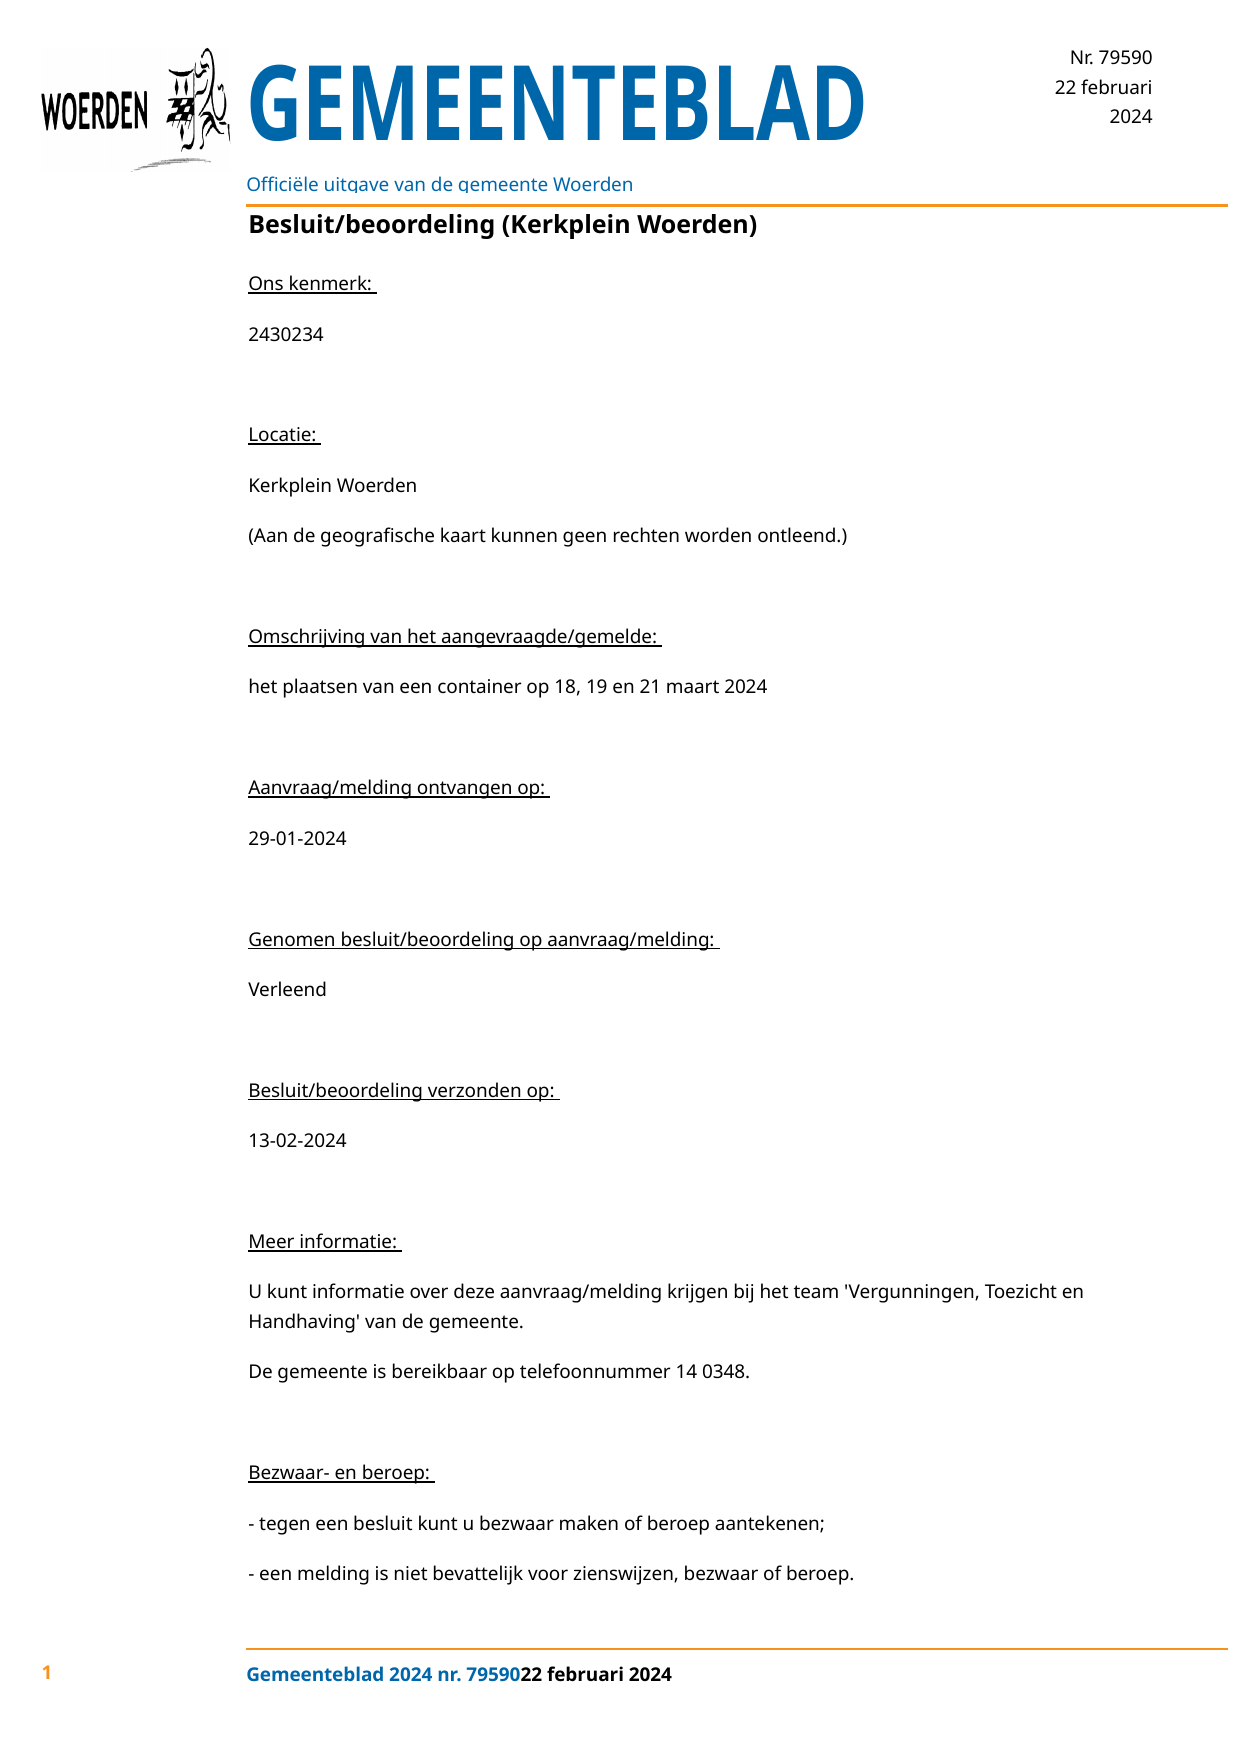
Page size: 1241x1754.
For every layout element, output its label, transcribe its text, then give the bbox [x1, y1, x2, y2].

text - tegen een besluit kunt u bezwaar maken of beroep aantekenen; [248, 1510, 1152, 1536]
text U kunt informatie over deze aanvraag/melding krijgen bij het team 'Vergunningen, Toezicht en Handhaving' van de gemeente. [248, 1279, 1152, 1334]
text Besluit/beoordeling verzonden op: [248, 1077, 1152, 1103]
text Verleend [248, 976, 1152, 1002]
text 29-01-2024 [248, 825, 1152, 851]
picture [41, 47, 231, 172]
text Ons kenmerk: [248, 270, 1152, 296]
text Kerkplein Woerden [248, 472, 1152, 498]
text Genomen besluit/beoordeling op aanvraag/melding: [248, 926, 1152, 951]
text De gemeente is bereikbaar op telefoonnummer 14 0348. [248, 1359, 1152, 1384]
text 13-02-2024 [248, 1127, 1152, 1153]
text Omschrijving van het aangevraagde/gemelde: [248, 623, 1152, 649]
text Meer informatie: [248, 1228, 1152, 1254]
text 2430234 [248, 321, 1152, 346]
text - een melding is niet bevattelijk voor zienswijzen, bezwaar of beroep. [248, 1560, 1152, 1586]
text Aanvraag/melding ontvangen op: [248, 774, 1152, 800]
text (Aan de geografische kaart kunnen geen rechten worden ontleend.) [248, 522, 1152, 548]
text Besluit/beoordeling (Kerkplein Woerden) [248, 207, 1152, 241]
text Bezwaar- en beroep: [248, 1459, 1152, 1485]
text Locatie: [248, 422, 1152, 447]
text het plaatsen van een container op 18, 19 en 21 maart 2024 [248, 674, 1152, 699]
